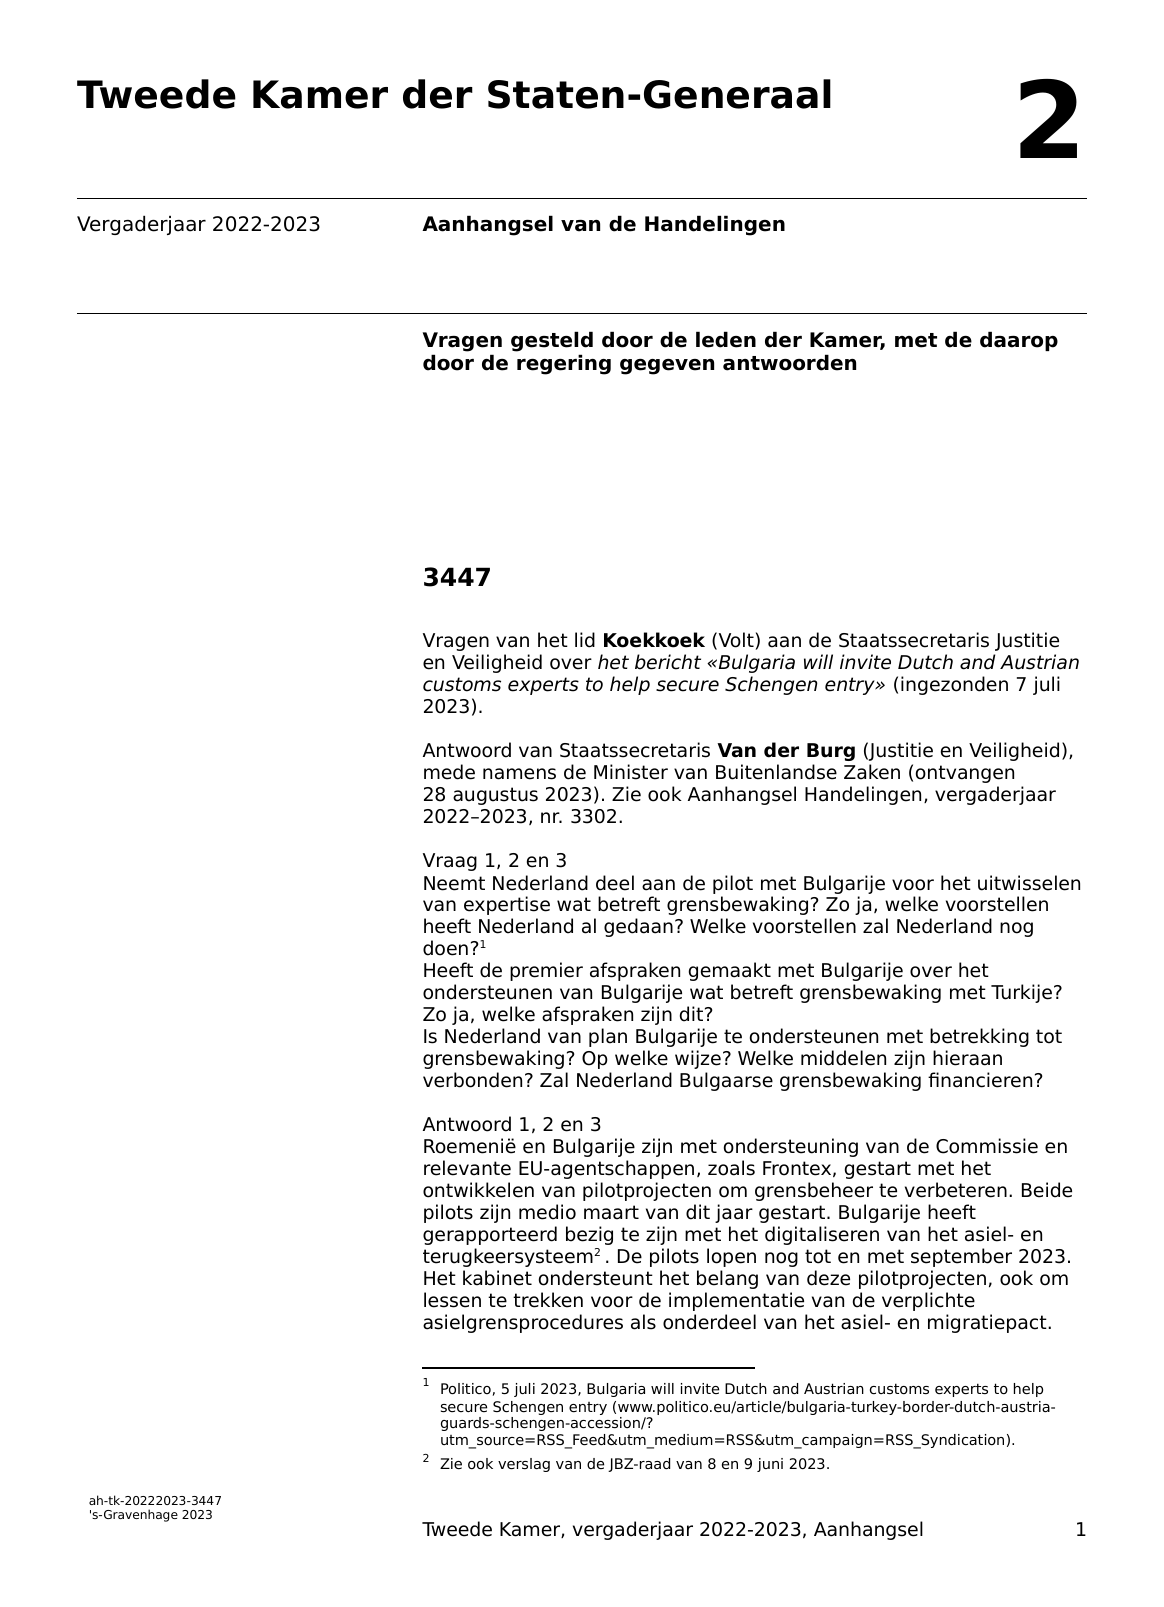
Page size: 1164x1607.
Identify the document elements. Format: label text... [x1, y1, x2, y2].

text Vraag 1, 2 en 3 [422, 850, 1087, 872]
text Politico, 5 juli 2023, Bulgaria will invite Dutch and Austrian customs experts to help secure Schengen entry (www.politico.eu/article/bulgaria-turkey-border-dutch-austria-guards-schengen-accession/?utm_source=RSS_Feed&utm_medium=RSS&utm_campaign=RSS_Syndication). [422, 1377, 1087, 1449]
text Vragen van het lid Koekkoek (Volt) aan de Staatssecretaris Justitie en Veiligheid over het bericht «Bulgaria will invite Dutch and Austrian customs experts to help secure Schengen entry» (ingezonden 7 juli 2023). [422, 630, 1087, 718]
text Antwoord 1, 2 en 3 [422, 1114, 1087, 1136]
text Is Nederland van plan Bulgarije te ondersteunen met betrekking tot grensbewaking? Op welke wijze? Welke middelen zijn hieraan verbonden? Zal Nederland Bulgaarse grensbewaking financieren? [422, 1026, 1087, 1092]
text 's-Gravenhage 2023 [88, 1508, 323, 1522]
text Het kabinet ondersteunt het belang van deze pilotprojecten, ook om lessen te trekken voor de implementatie van de verplichte asielgrensprocedures als onderdeel van het asiel- en migratiepact. [422, 1268, 1087, 1334]
text Roemenië en Bulgarije zijn met ondersteuning van de Commissie en relevante EU-agentschappen, zoals Frontex, gestart met het ontwikkelen van pilotprojecten om grensbeheer te verbeteren. Beide pilots zijn medio maart van dit jaar gestart. Bulgarije heeft gerapporteerd bezig te zijn met het digitaliseren van het asiel- en terugkeersysteem. De pilots lopen nog tot en met september 2023. [422, 1136, 1087, 1268]
table_header 2 [886, 59, 1087, 198]
text Zie ook verslag van de JBZ-raad van 8 en 9 juni 2023. [422, 1452, 1087, 1474]
text Antwoord van Staatssecretaris Van der Burg (Justitie en Veiligheid), mede namens de Minister van Buitenlandse Zaken (ontvangen 28 augustus 2023). Zie ook Aanhangsel Handelingen, vergaderjaar 2022–2023, nr. 3302. [422, 740, 1087, 828]
table_cell [77, 314, 422, 375]
table_cell Aanhangsel van de Handelingen [422, 199, 1087, 313]
table_header Tweede Kamer der Staten-Generaal [77, 59, 886, 198]
text 3447 [422, 563, 1087, 592]
table_cell Vragen gesteld door de leden der Kamer, met de daarop door de regering gegeven antwoorden [422, 314, 1087, 375]
table_cell Vergaderjaar 2022-2023 [77, 199, 422, 313]
text ah-tk-20222023-3447 [88, 1494, 323, 1508]
text Heeft de premier afspraken gemaakt met Bulgarije over het ondersteunen van Bulgarije wat betreft grensbewaking met Turkije? Zo ja, welke afspraken zijn dit? [422, 960, 1087, 1026]
text Neemt Nederland deel aan de pilot met Bulgarije voor het uitwisselen van expertise wat betreft grensbewaking? Zo ja, welke voorstellen heeft Nederland al gedaan? Welke voorstellen zal Nederland nog doen? [422, 872, 1087, 960]
